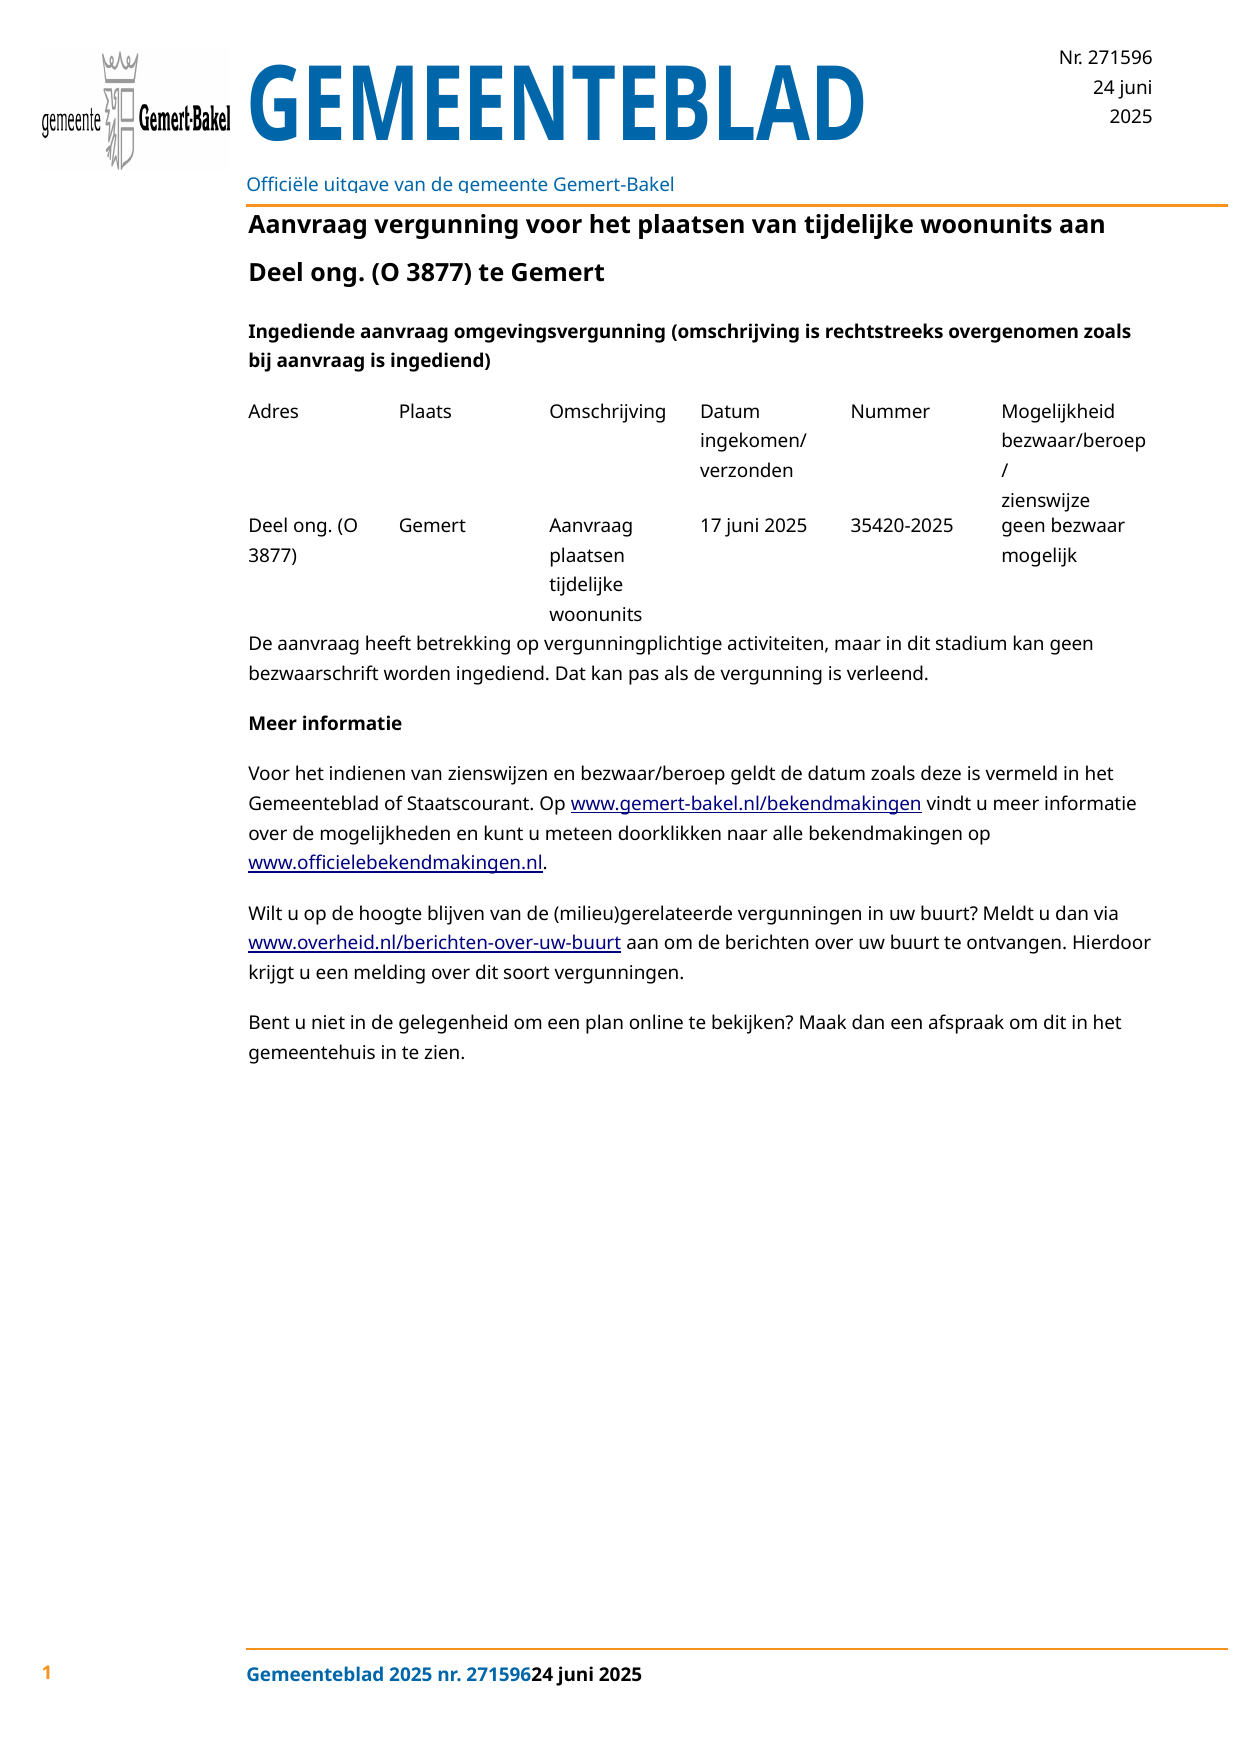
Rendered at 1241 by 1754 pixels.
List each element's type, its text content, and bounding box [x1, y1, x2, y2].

text Wilt u op de hoogte blijven van de (milieu)gerelateerde vergunningen in uw buurt? Meldt u dan via www.overheid.nl/berichten-over-uw-buurt aan om de berichten over uw buurt te ontvangen. Hierdoor krijgt u een melding over dit soort vergunningen. [248, 900, 1152, 985]
text Aanvraag vergunning voor het plaatsen van tijdelijke woonunits aan Deel ong. (O 3877) te Gemert [248, 207, 1152, 288]
table_header Mogelijkheid bezwaar/beroep/ zienswijze [1001, 398, 1152, 512]
text Bent u niet in de gelegenheid om een plan online te bekijken? Maak dan een afspraak om dit in het gemeentehuis in te zien. [248, 1009, 1152, 1065]
table_header Plaats [399, 398, 549, 512]
text De aanvraag heeft betrekking op vergunningplichtige activiteiten, maar in dit stadium kan geen bezwaarschrift worden ingediend. Dat kan pas als de vergunning is verleend. [248, 630, 1152, 686]
table_header Adres [248, 398, 398, 512]
table_cell 17 juni 2025 [700, 513, 850, 627]
text Ingediende aanvraag omgevingsvergunning (omschrijving is rechtstreeks overgenomen zoals bij aanvraag is ingediend) [248, 318, 1152, 373]
table_cell Aanvraag plaatsen tijdelijke woonunits [549, 513, 700, 627]
text Meer informatie [248, 710, 1152, 736]
table_header Nummer [850, 398, 1001, 512]
picture [41, 47, 231, 172]
text Voor het indienen van zienswijzen en bezwaar/beroep geldt de datum zoals deze is vermeld in het Gemeenteblad of Staatscourant. Op www.gemert-bakel.nl/bekendmakingen vindt u meer informatie over de mogelijkheden en kunt u meteen doorklikken naar alle bekendmakingen op www.officielebekendmakingen.nl. [248, 761, 1152, 875]
table_cell 35420-2025 [850, 513, 1001, 627]
table_header Omschrijving [549, 398, 700, 512]
table_cell geen bezwaar mogelijk [1001, 513, 1152, 627]
table_cell Gemert [399, 513, 549, 627]
table_cell Deel ong. (O 3877) [248, 513, 398, 627]
table_header Datum ingekomen/ verzonden [700, 398, 850, 512]
